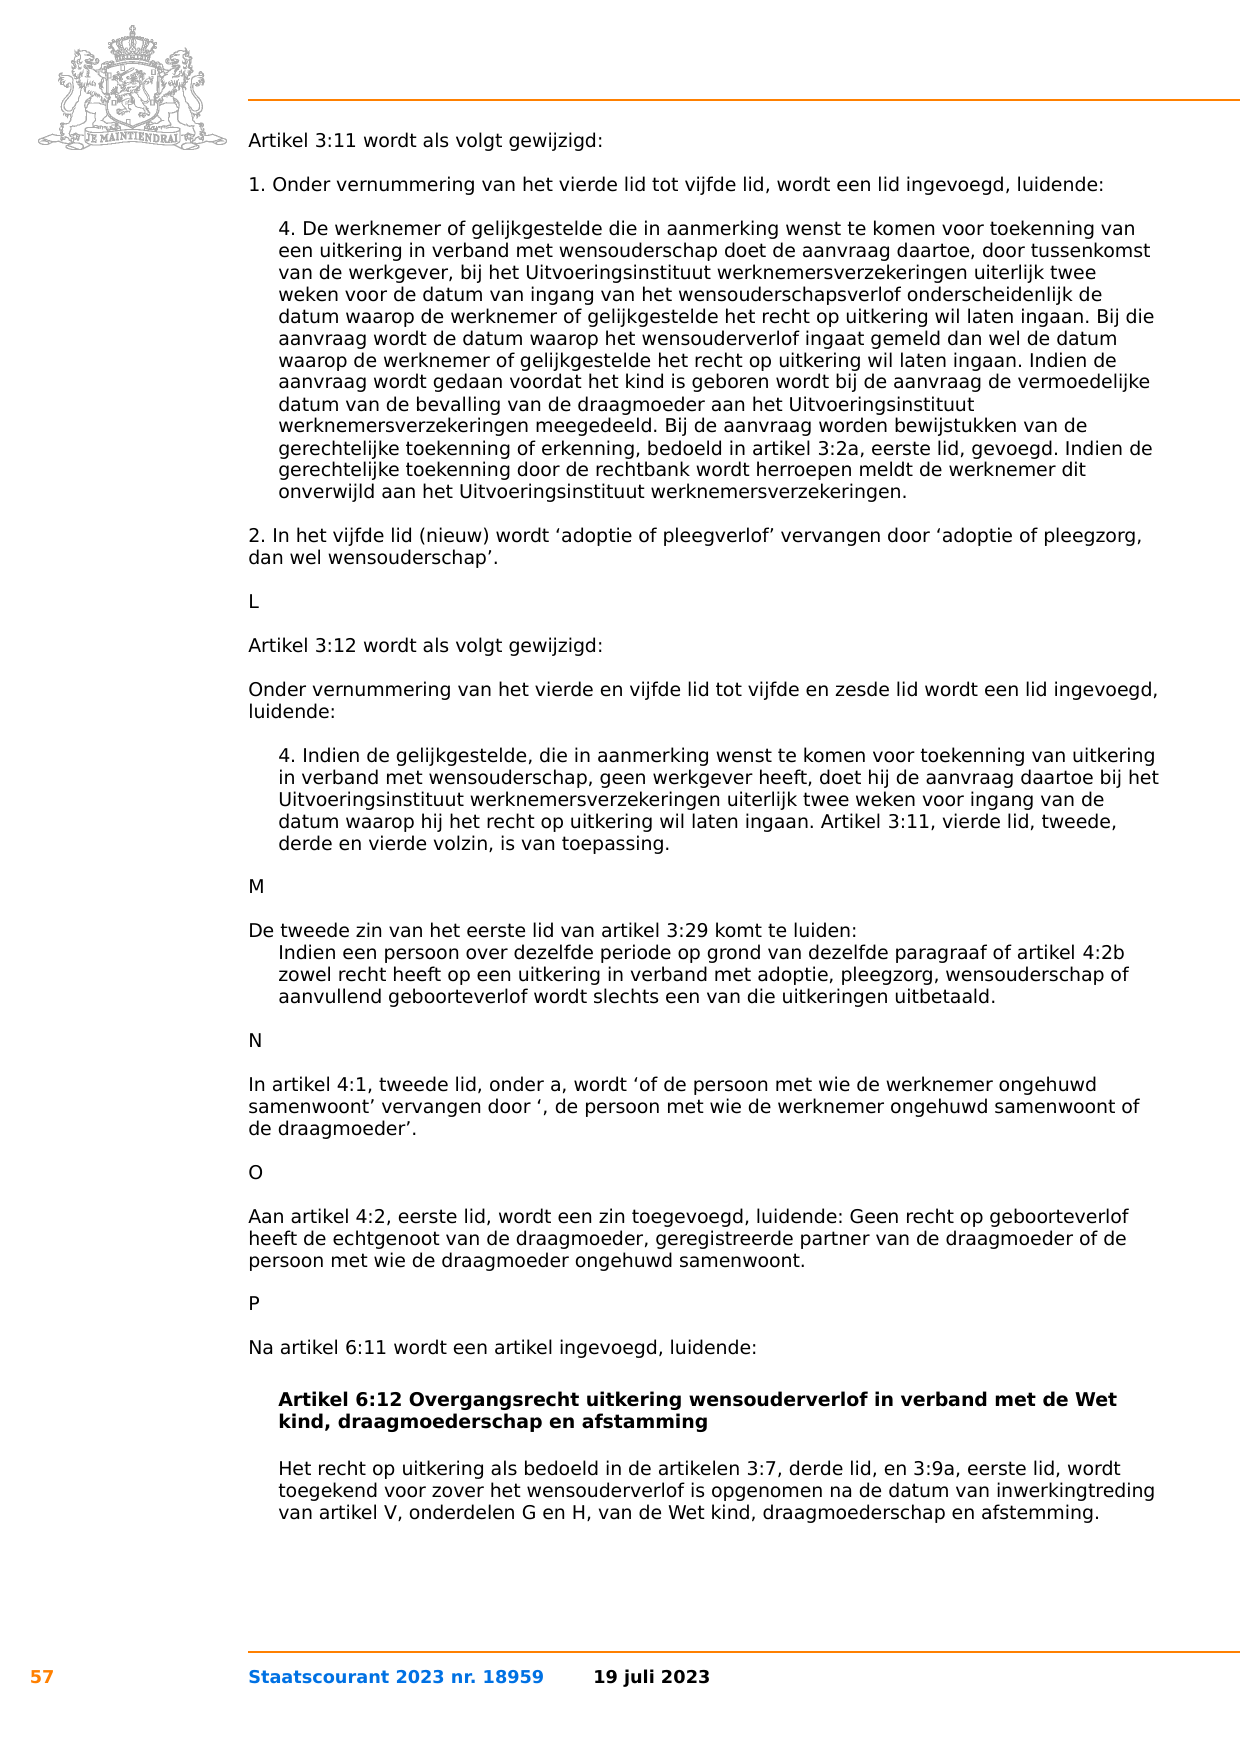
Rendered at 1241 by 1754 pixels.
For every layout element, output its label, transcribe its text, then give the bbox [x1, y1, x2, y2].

subtitle Artikel 6:12 Overgangsrecht uitkering wensouderverlof in verband met de Wet kind, draagmoederschap en afstamming [278, 1389, 1163, 1433]
text In artikel 4:1, tweede lid, onder a, wordt ‘of de persoon met wie de werknemer ongehuwd samenwoont’ vervangen door ‘, de persoon met wie de werknemer ongehuwd samenwoont of de draagmoeder’. [248, 1074, 1163, 1140]
text 4. Indien de gelijkgestelde, die in aanmerking wenst te komen voor toekenning van uitkering in verband met wensouderschap, geen werkgever heeft, doet hij de aanvraag daartoe bij het Uitvoeringsinstituut werknemersverzekeringen uiterlijk twee weken voor ingang van de datum waarop hij het recht op uitkering wil laten ingaan. Artikel 3:11, vierde lid, tweede, derde en vierde volzin, is van toepassing. [278, 744, 1163, 854]
text 1. Onder vernummering van het vierde lid tot vijfde lid, wordt een lid ingevoegd, luidende: [248, 174, 1163, 196]
text Aan artikel 4:2, eerste lid, wordt een zin toegevoegd, luidende: Geen recht op geboorteverlof heeft de echtgenoot van de draagmoeder, geregistreerde partner van de draagmoeder of de persoon met wie de draagmoeder ongehuwd samenwoont. [248, 1206, 1163, 1271]
text Artikel 3:11 wordt als volgt gewijzigd: [248, 130, 1163, 152]
text N [248, 1030, 1163, 1052]
text Onder vernummering van het vierde en vijfde lid tot vijfde en zesde lid wordt een lid ingevoegd, luidende: [248, 679, 1163, 723]
text Indien een persoon over dezelfde periode op grond van dezelfde paragraaf of artikel 4:2b zowel recht heeft op een uitkering in verband met adoptie, pleegzorg, wensouderschap of aanvullend geboorteverlof wordt slechts een van die uitkeringen uitbetaald. [278, 942, 1163, 1008]
picture [38, 25, 227, 150]
text L [248, 591, 1163, 613]
text 4. De werknemer of gelijkgestelde die in aanmerking wenst te komen voor toekenning van een uitkering in verband met wensouderschap doet de aanvraag daartoe, door tussenkomst van de werkgever, bij het Uitvoeringsinstituut werknemersverzekeringen uiterlijk twee weken voor de datum van ingang van het wensouderschapsverlof onderscheidenlijk de datum waarop de werknemer of gelijkgestelde het recht op uitkering wil laten ingaan. Bij die aanvraag wordt de datum waarop het wensouderverlof ingaat gemeld dan wel de datum waarop de werknemer of gelijkgestelde het recht op uitkering wil laten ingaan. Indien de aanvraag wordt gedaan voordat het kind is geboren wordt bij de aanvraag de vermoedelijke datum van de bevalling van de draagmoeder aan het Uitvoeringsinstituut werknemersverzekeringen meegedeeld. Bij de aanvraag worden bewijstukken van de gerechtelijke toekenning of erkenning, bedoeld in artikel 3:2a, eerste lid, gevoegd. Indien de gerechtelijke toekenning door de rechtbank wordt herroepen meldt de werknemer dit onverwijld aan het Uitvoeringsinstituut werknemersverzekeringen. [278, 218, 1163, 503]
text Na artikel 6:11 wordt een artikel ingevoegd, luidende: [248, 1337, 1163, 1359]
text M [248, 876, 1163, 898]
text 2. In het vijfde lid (nieuw) wordt ‘adoptie of pleegverlof’ vervangen door ‘adoptie of pleegzorg, dan wel wensouderschap’. [248, 525, 1163, 569]
text Het recht op uitkering als bedoeld in de artikelen 3:7, derde lid, en 3:9a, eerste lid, wordt toegekend voor zover het wensouderverlof is opgenomen na de datum van inwerkingtreding van artikel V, onderdelen G en H, van de Wet kind, draagmoederschap en afstemming. [278, 1458, 1163, 1524]
text Artikel 3:12 wordt als volgt gewijzigd: [248, 635, 1163, 657]
text P [248, 1293, 1163, 1315]
text De tweede zin van het eerste lid van artikel 3:29 komt te luiden: [248, 920, 1163, 942]
text O [248, 1162, 1163, 1184]
